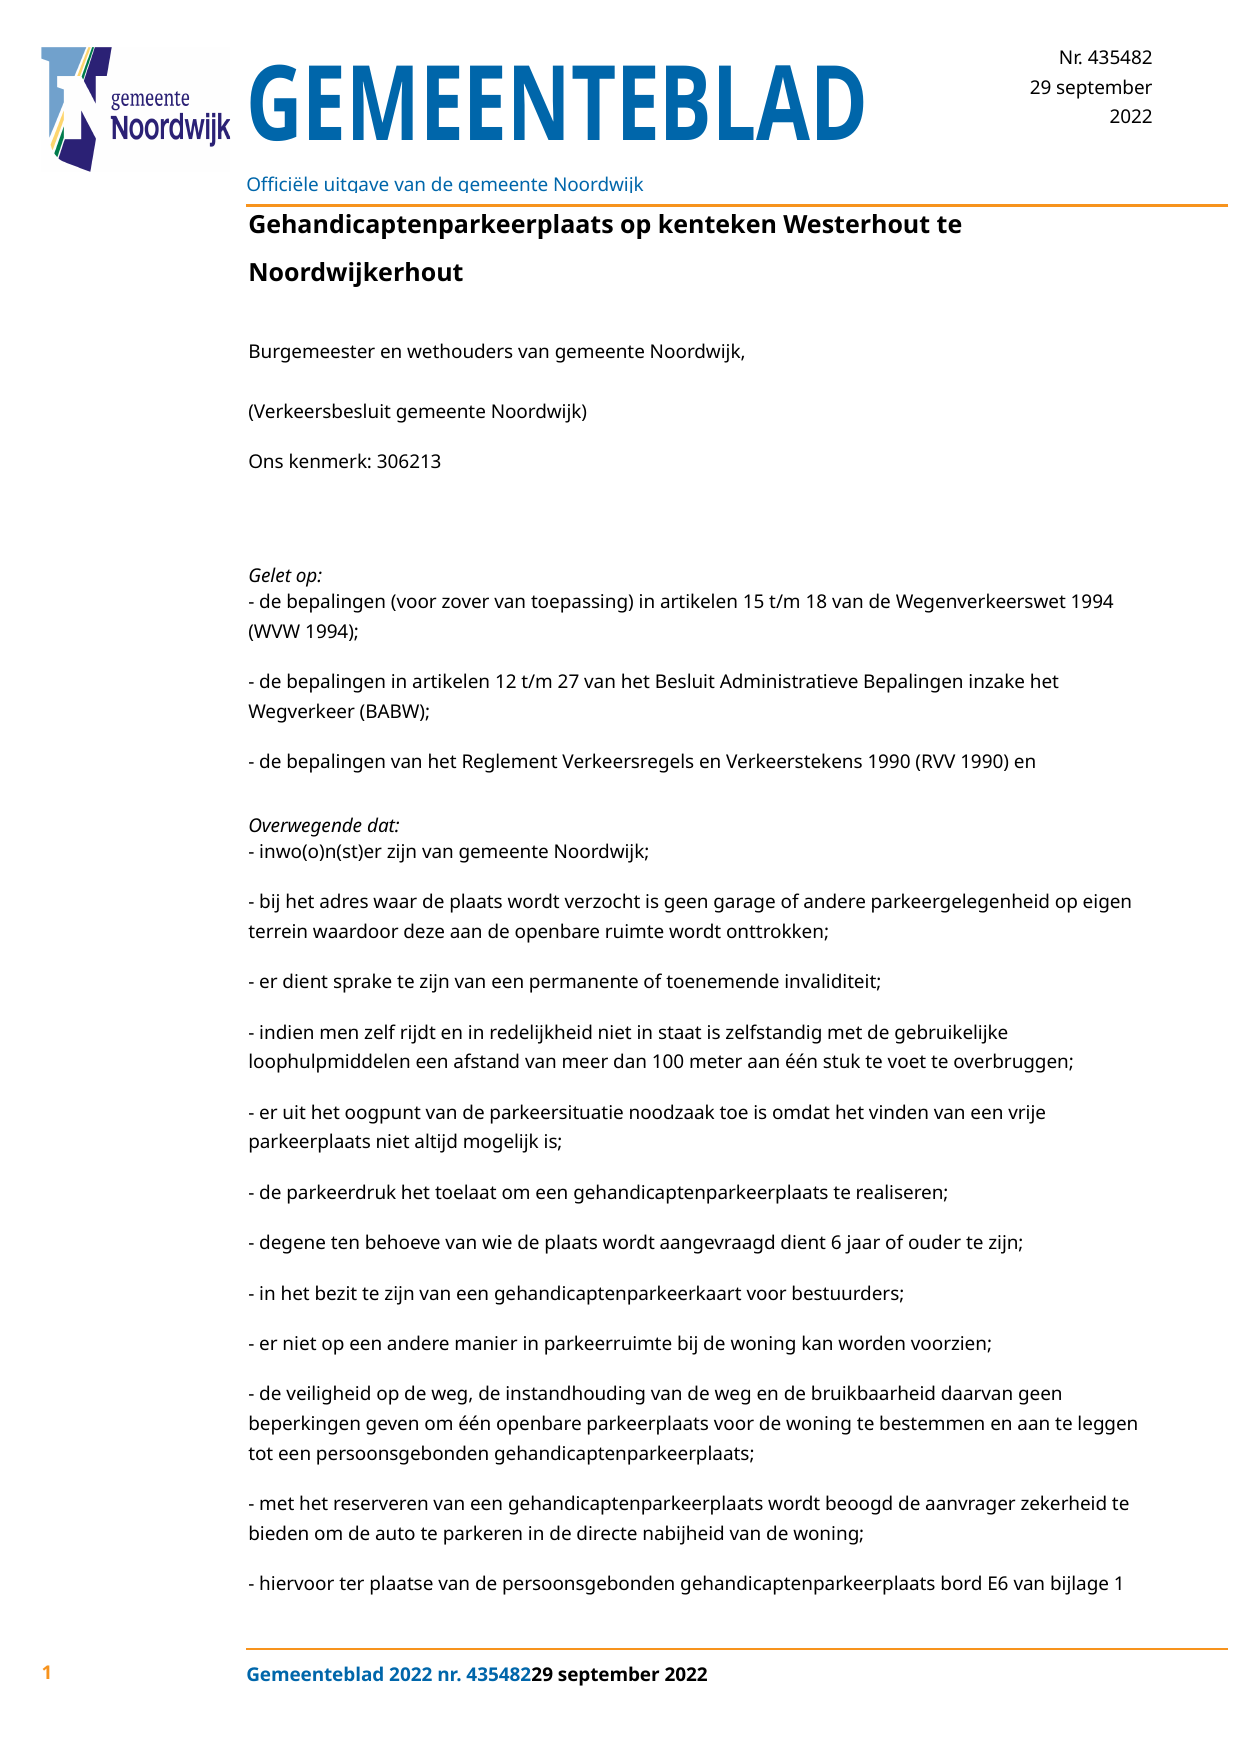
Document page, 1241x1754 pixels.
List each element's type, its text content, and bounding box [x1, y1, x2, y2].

text Gelet op: [248, 563, 1152, 588]
text - de veiligheid op de weg, de instandhouding van de weg en de bruikbaarheid daarvan geen beperkingen geven om één openbare parkeerplaats voor de woning te bestemmen en aan te leggen tot een persoonsgebonden gehandicaptenparkeerplaats; [248, 1381, 1152, 1465]
text - met het reserveren van een gehandicaptenparkeerplaats wordt beoogd de aanvrager zekerheid te bieden om de auto te parkeren in de directe nabijheid van de woning; [248, 1490, 1152, 1545]
text - er dient sprake te zijn van een permanente of toenemende invaliditeit; [248, 968, 1152, 994]
text - er uit het oogpunt van de parkeersituatie noodzaak toe is omdat het vinden van een vrije parkeerplaats niet altijd mogelijk is; [248, 1099, 1152, 1154]
text - degene ten behoeve van wie de plaats wordt aangevraagd dient 6 jaar of ouder te zijn; [248, 1229, 1152, 1255]
text Ons kenmerk: 306213 [248, 448, 1152, 474]
text - de bepalingen in artikelen 12 t/m 27 van het Besluit Administratieve Bepalingen inzake het Wegverkeer (BABW); [248, 668, 1152, 724]
text Burgemeester en wethouders van gemeente Noordwijk, [248, 339, 1152, 364]
text - inwo(o)n(st)er zijn van gemeente Noordwijk; [248, 838, 1152, 864]
text - in het bezit te zijn van een gehandicaptenparkeerkaart voor bestuurders; [248, 1280, 1152, 1305]
text Overwegende dat: [248, 812, 1152, 838]
text - de bepalingen (voor zover van toepassing) in artikelen 15 t/m 18 van de Wegenverkeerswet 1994 (WVW 1994); [248, 588, 1152, 644]
text (Verkeersbesluit gemeente Noordwijk) [248, 398, 1152, 423]
text - bij het adres waar de plaats wordt verzocht is geen garage of andere parkeergelegenheid op eigen terrein waardoor deze aan de openbare ruimte wordt onttrokken; [248, 888, 1152, 944]
text - indien men zelf rijdt en in redelijkheid niet in staat is zelfstandig met de gebruikelijke loophulpmiddelen een afstand van meer dan 100 meter aan één stuk te voet te overbruggen; [248, 1019, 1152, 1074]
text - hiervoor ter plaatse van de persoonsgebonden gehandicaptenparkeerplaats bord E6 van bijlage 1 [248, 1570, 1152, 1596]
text Gehandicaptenparkeerplaats op kenteken Westerhout te Noordwijkerhout [248, 207, 1152, 288]
picture [41, 47, 231, 172]
text - de bepalingen van het Reglement Verkeersregels en Verkeerstekens 1990 (RVV 1990) en [248, 748, 1152, 774]
text - de parkeerdruk het toelaat om een gehandicaptenparkeerplaats te realiseren; [248, 1179, 1152, 1204]
text - er niet op een andere manier in parkeerruimte bij de woning kan worden voorzien; [248, 1330, 1152, 1356]
